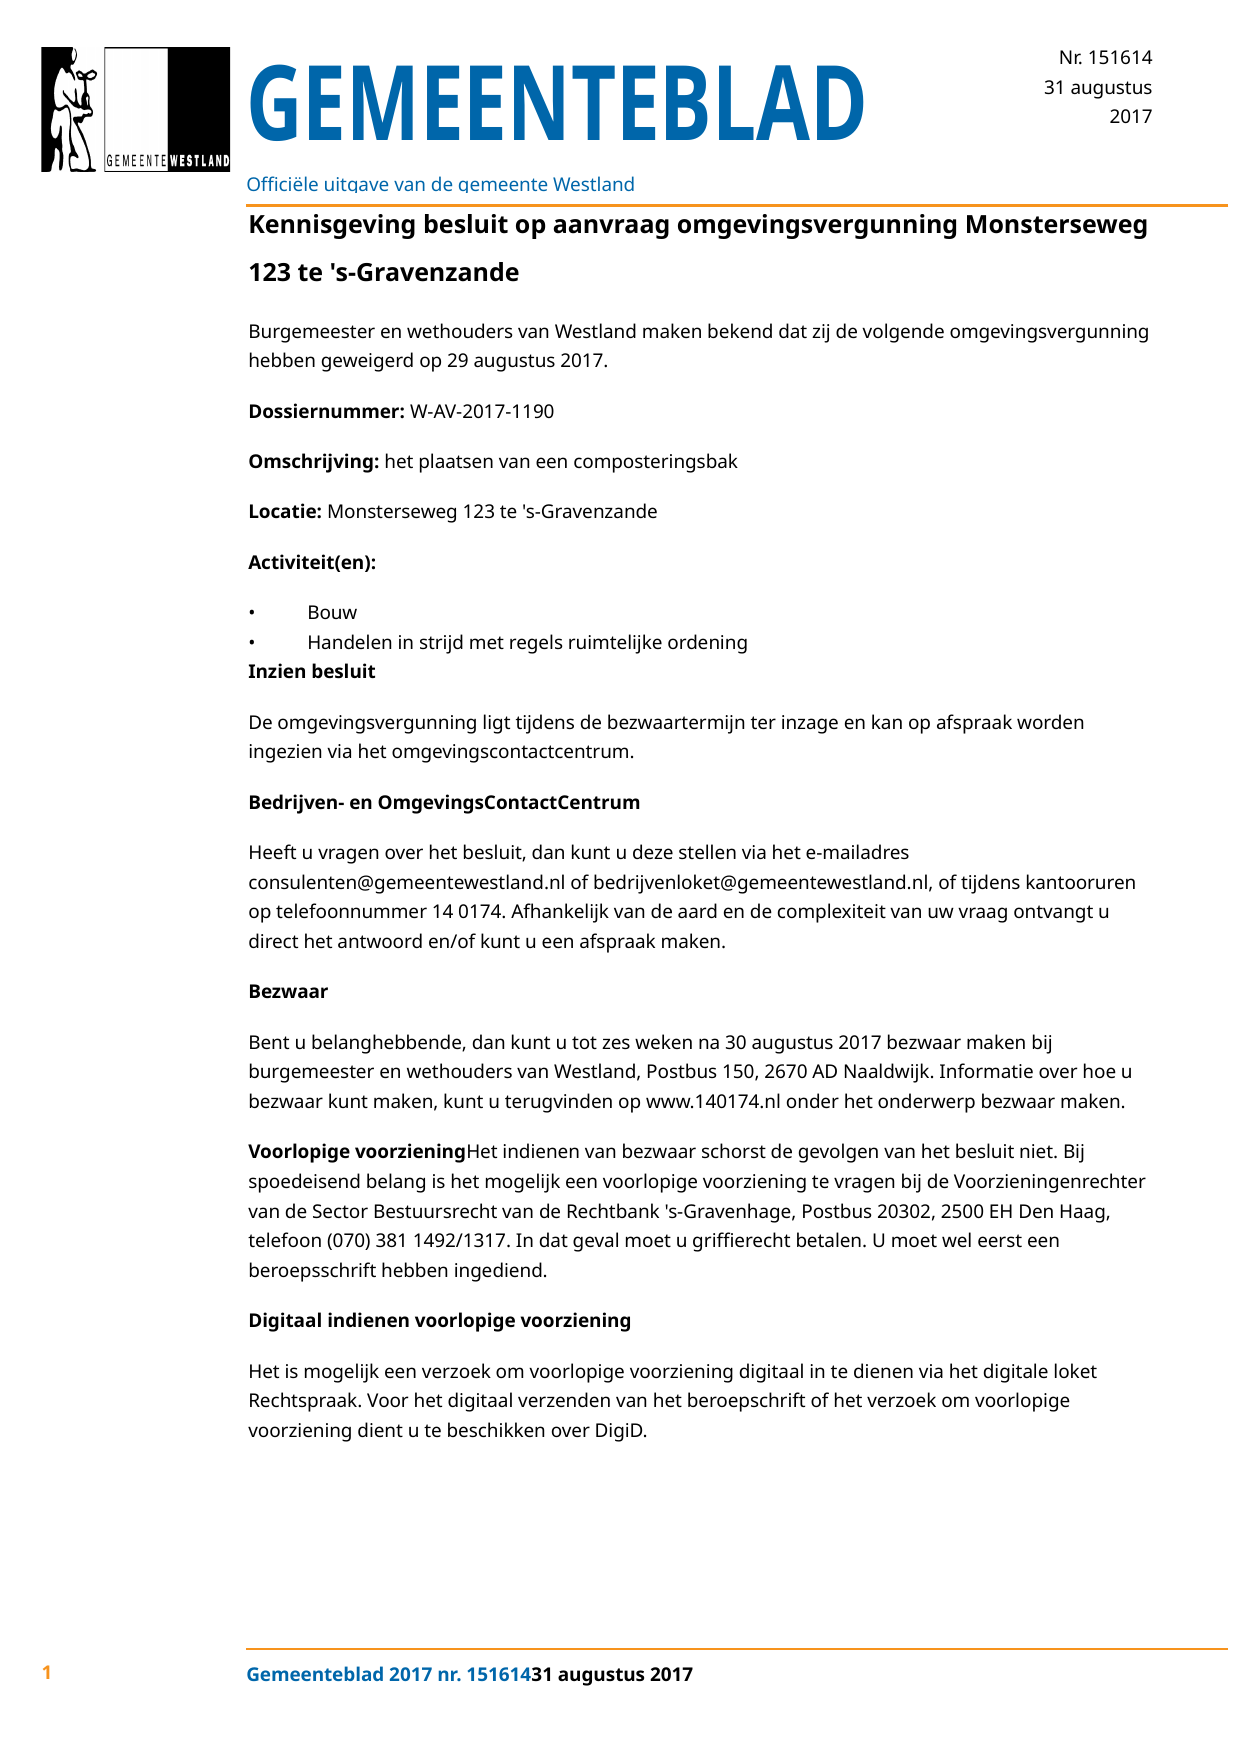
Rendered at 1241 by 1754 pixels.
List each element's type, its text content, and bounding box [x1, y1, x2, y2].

text De omgevingsvergunning ligt tijdens de bezwaartermijn ter inzage en kan op afspraak worden ingezien via het omgevingscontactcentrum. [248, 709, 1152, 764]
picture [41, 47, 231, 172]
text Locatie: Monsterseweg 123 te 's-Gravenzande [248, 499, 1152, 524]
text Bezwaar [248, 979, 1152, 1004]
list Bouw [248, 599, 1152, 625]
list Handelen in strijd met regels ruimtelijke ordening [248, 629, 1152, 655]
text Digitaal indienen voorlopige voorziening [248, 1307, 1152, 1333]
text Activiteit(en): [248, 549, 1152, 575]
text Heeft u vragen over het besluit, dan kunt u deze stellen via het e-mailadres consulenten@gemeentewestland.nl of bedrijvenloket@gemeentewestland.nl, of tijdens kantooruren op telefoonnummer 14 0174. Afhankelijk van de aard en de complexiteit van uw vraag ontvangt u direct het antwoord en/of kunt u een afspraak maken. [248, 839, 1152, 954]
text Burgemeester en wethouders van Westland maken bekend dat zij de volgende omgevingsvergunning hebben geweigerd op 29 augustus 2017. [248, 318, 1152, 373]
text Omschrijving: het plaatsen van een composteringsbak [248, 448, 1152, 474]
text Dossiernummer: W-AV-2017-1190 [248, 398, 1152, 424]
text Inzien besluit [248, 659, 1152, 684]
text Voorlopige voorzieningHet indienen van bezwaar schorst de gevolgen van het besluit niet. Bij spoedeisend belang is het mogelijk een voorlopige voorziening te vragen bij de Voorzieningenrechter van de Sector Bestuursrecht van de Rechtbank 's-Gravenhage, Postbus 20302, 2500 EH Den Haag, telefoon (070) 381 1492/1317. In dat geval moet u griffierecht betalen. U moet wel eerst een beroepsschrift hebben ingediend. [248, 1139, 1152, 1283]
text Bedrijven- en OmgevingsContactCentrum [248, 789, 1152, 815]
text Bent u belanghebbende, dan kunt u tot zes weken na 30 augustus 2017 bezwaar maken bij burgemeester en wethouders van Westland, Postbus 150, 2670 AD Naaldwijk. Informatie over hoe u bezwaar kunt maken, kunt u terugvinden op www.140174.nl onder het onderwerp bezwaar maken. [248, 1029, 1152, 1114]
text Het is mogelijk een verzoek om voorlopige voorziening digitaal in te dienen via het digitale loket Rechtspraak. Voor het digitaal verzenden van het beroepschrift of het verzoek om voorlopige voorziening dient u te beschikken over DigiD. [248, 1358, 1152, 1443]
text Kennisgeving besluit op aanvraag omgevingsvergunning Monsterseweg 123 te 's-Gravenzande [248, 207, 1152, 288]
